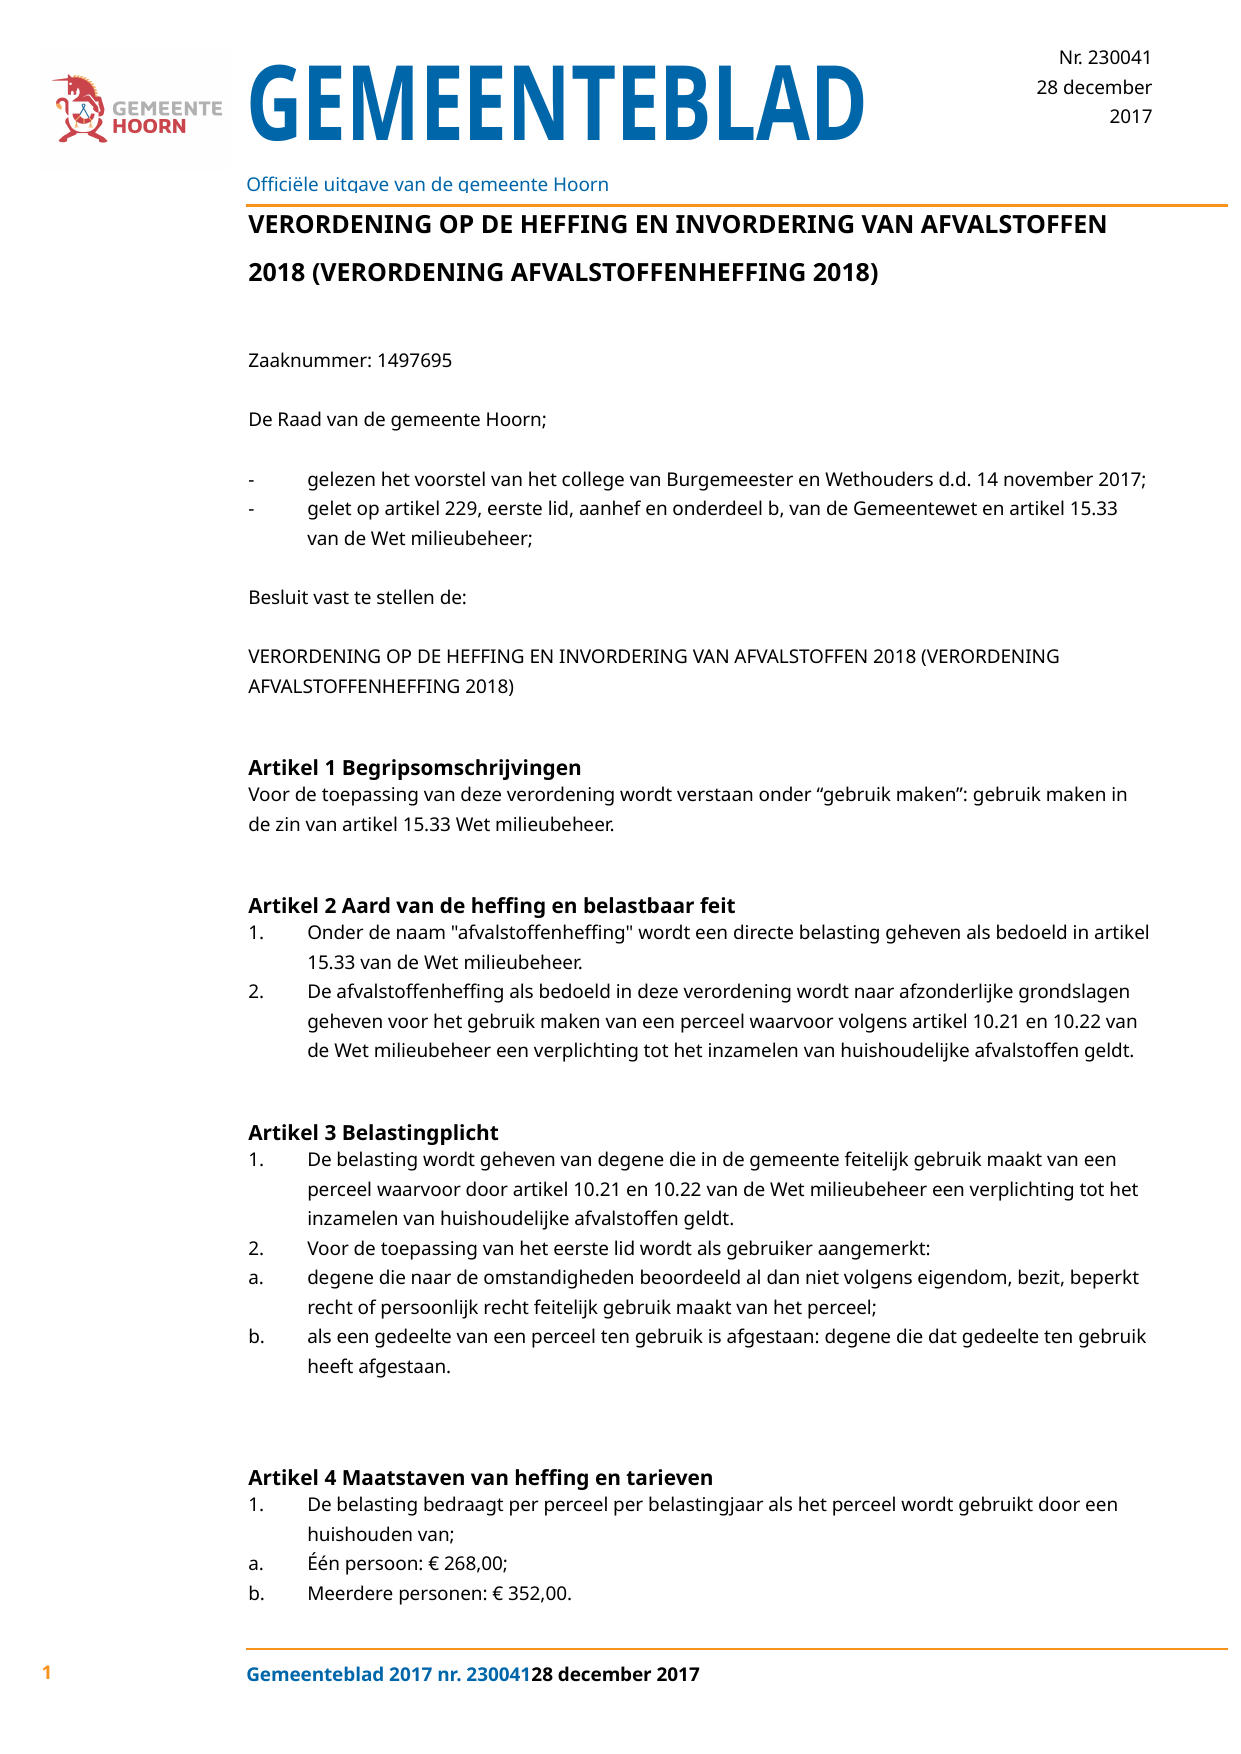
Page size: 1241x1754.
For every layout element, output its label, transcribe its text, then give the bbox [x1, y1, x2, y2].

list Voor de toepassing van het eerste lid wordt als gebruiker aangemerkt: [248, 1235, 1152, 1261]
text Artikel 3 Belastingplicht [248, 1118, 1152, 1146]
list gelezen het voorstel van het college van Burgemeester en Wethouders d.d. 14 november 2017; [248, 466, 1152, 492]
text Zaaknummer: 1497695 [248, 347, 1152, 373]
text De Raad van de gemeente Hoorn; [248, 407, 1152, 432]
list Meerdere personen: € 352,00. [248, 1580, 1152, 1606]
list gelet op artikel 229, eerste lid, aanhef en onderdeel b, van de Gemeentewet en artikel 15.33 van de Wet milieubeheer; [248, 495, 1152, 551]
list De afvalstoffenheffing als bedoeld in deze verordening wordt naar afzonderlijke grondslagen geheven voor het gebruik maken van een perceel waarvoor volgens artikel 10.21 en 10.22 van de Wet milieubeheer een verplichting tot het inzamelen van huishoudelijke afvalstoffen geldt. [248, 978, 1152, 1063]
text VERORDENING OP DE HEFFING EN INVORDERING VAN AFVALSTOFFEN 2018 (VERORDENING AFVALSTOFFENHEFFING 2018) [248, 643, 1152, 699]
list Één persoon: € 268,00; [248, 1550, 1152, 1576]
picture [41, 47, 231, 172]
text Artikel 1 Begripsomschrijvingen [248, 753, 1152, 781]
text Voor de toepassing van deze verordening wordt verstaan onder “gebruik maken”: gebruik maken in de zin van artikel 15.33 Wet milieubeheer. [248, 781, 1152, 837]
list Onder de naam "afvalstoffenheffing" wordt een directe belasting geheven als bedoeld in artikel 15.33 van de Wet milieubeheer. [248, 919, 1152, 975]
list degene die naar de omstandigheden beoordeeld al dan niet volgens eigendom, bezit, beperkt recht of persoonlijk recht feitelijk gebruik maakt van het perceel; [248, 1264, 1152, 1320]
text Artikel 4 Maatstaven van heffing en tarieven [248, 1463, 1152, 1491]
text Besluit vast te stellen de: [248, 584, 1152, 610]
list De belasting wordt geheven van degene die in de gemeente feitelijk gebruik maakt van een perceel waarvoor door artikel 10.21 en 10.22 van de Wet milieubeheer een verplichting tot het inzamelen van huishoudelijke afvalstoffen geldt. [248, 1146, 1152, 1231]
list als een gedeelte van een perceel ten gebruik is afgestaan: degene die dat gedeelte ten gebruik heeft afgestaan. [248, 1324, 1152, 1379]
text VERORDENING OP DE HEFFING EN INVORDERING VAN AFVALSTOFFEN 2018 (VERORDENING AFVALSTOFFENHEFFING 2018) [248, 207, 1152, 288]
text Artikel 2 Aard van de heffing en belastbaar feit [248, 891, 1152, 919]
list De belasting bedraagt per perceel per belastingjaar als het perceel wordt gebruikt door een huishouden van; [248, 1491, 1152, 1547]
